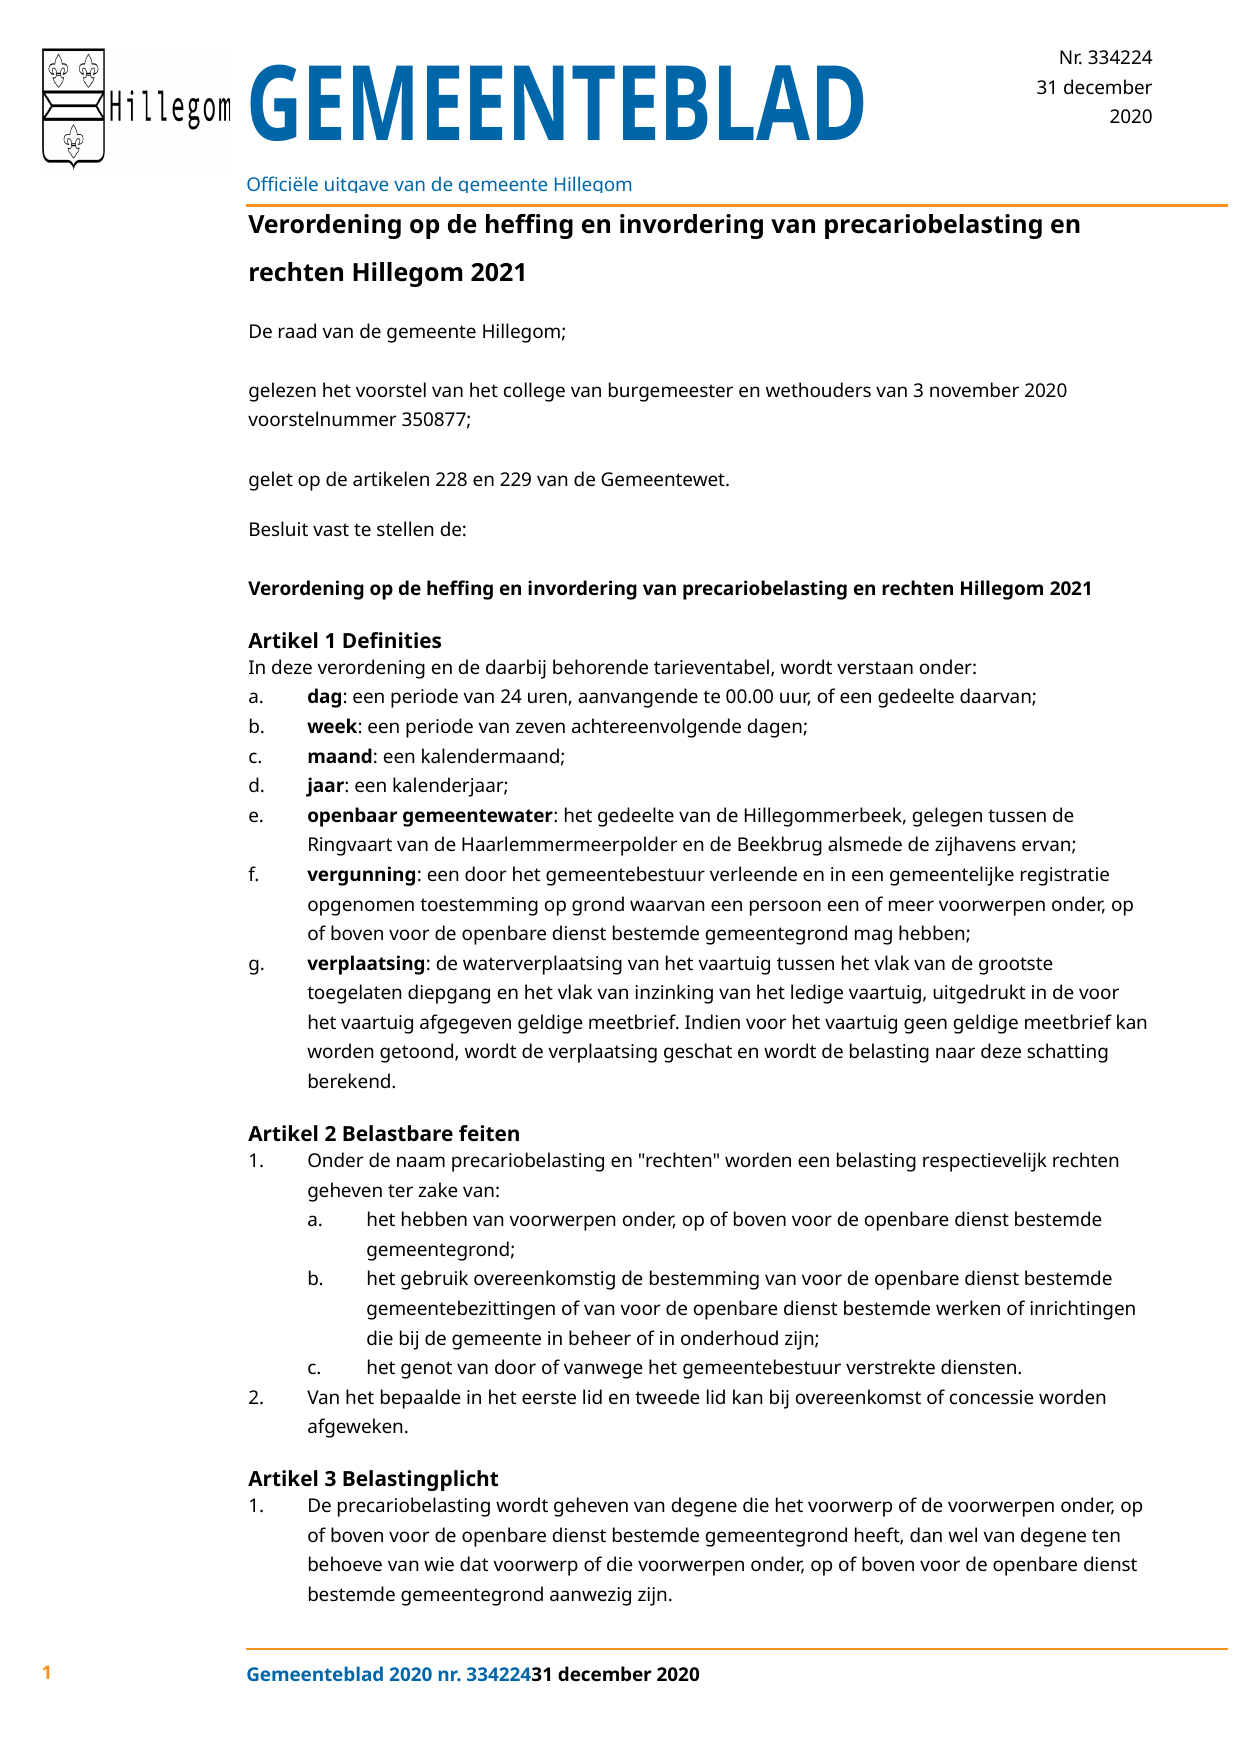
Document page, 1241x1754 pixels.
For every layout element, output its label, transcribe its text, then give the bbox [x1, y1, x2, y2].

list dag: een periode van 24 uren, aanvangende te 00.00 uur, of een gedeelte daarvan; [248, 684, 1152, 709]
text Artikel 2 Belastbare feiten [248, 1119, 1152, 1147]
text gelezen het voorstel van het college van burgemeester en wethouders van 3 november 2020 voorstelnummer 350877; [248, 377, 1152, 432]
text In deze verordening en de daarbij behorende tarieventabel, wordt verstaan onder: [248, 654, 1152, 680]
list het genot van door of vanwege het gemeentebestuur verstrekte diensten. [307, 1354, 1152, 1380]
list Van het bepaalde in het eerste lid en tweede lid kan bij overeenkomst of concessie worden afgeweken. [248, 1384, 1152, 1439]
list De precariobelasting wordt geheven van degene die het voorwerp of de voorwerpen onder, op of boven voor de openbare dienst bestemde gemeentegrond heeft, dan wel van degene ten behoeve van wie dat voorwerp of die voorwerpen onder, op of boven voor de openbare dienst bestemde gemeentegrond aanwezig zijn. [248, 1492, 1152, 1607]
list verplaatsing: de waterverplaatsing van het vaartuig tussen het vlak van de grootste toegelaten diepgang en het vlak van inzinking van het ledige vaartuig, uitgedrukt in de voor het vaartuig afgegeven geldige meetbrief. Indien voor het vaartuig geen geldige meetbrief kan worden getoond, wordt de verplaatsing geschat en wordt de belasting naar deze schatting berekend. [248, 950, 1152, 1094]
text Verordening op de heffing en invordering van precariobelasting en rechten Hillegom 2021 [248, 207, 1152, 288]
text Artikel 1 Definities [248, 626, 1152, 654]
text Besluit vast te stellen de: [248, 516, 1152, 542]
list jaar: een kalenderjaar; [248, 772, 1152, 798]
list Onder de naam precariobelasting en "rechten" worden een belasting respectievelijk rechten geheven ter zake van: [248, 1147, 1152, 1202]
picture [41, 47, 231, 172]
text Verordening op de heffing en invordering van precariobelasting en rechten Hillegom 2021 [248, 575, 1152, 601]
list het gebruik overeenkomstig de bestemming van voor de openbare dienst bestemde gemeentebezittingen of van voor de openbare dienst bestemde werken of inrichtingen die bij de gemeente in beheer of in onderhoud zijn; [307, 1266, 1152, 1350]
list week: een periode van zeven achtereenvolgende dagen; [248, 713, 1152, 739]
list maand: een kalendermaand; [248, 743, 1152, 769]
text gelet op de artikelen 228 en 229 van de Gemeentewet. [248, 466, 1152, 492]
text Artikel 3 Belastingplicht [248, 1464, 1152, 1492]
list openbaar gemeentewater: het gedeelte van de Hillegommerbeek, gelegen tussen de Ringvaart van de Haarlemmermeerpolder en de Beekbrug alsmede de zijhavens ervan; [248, 802, 1152, 857]
list vergunning: een door het gemeentebestuur verleende en in een gemeentelijke registratie opgenomen toestemming op grond waarvan een persoon een of meer voorwerpen onder, op of boven voor de openbare dienst bestemde gemeentegrond mag hebben; [248, 861, 1152, 946]
text De raad van de gemeente Hillegom; [248, 318, 1152, 344]
list het hebben van voorwerpen onder, op of boven voor de openbare dienst bestemde gemeentegrond; [307, 1206, 1152, 1262]
